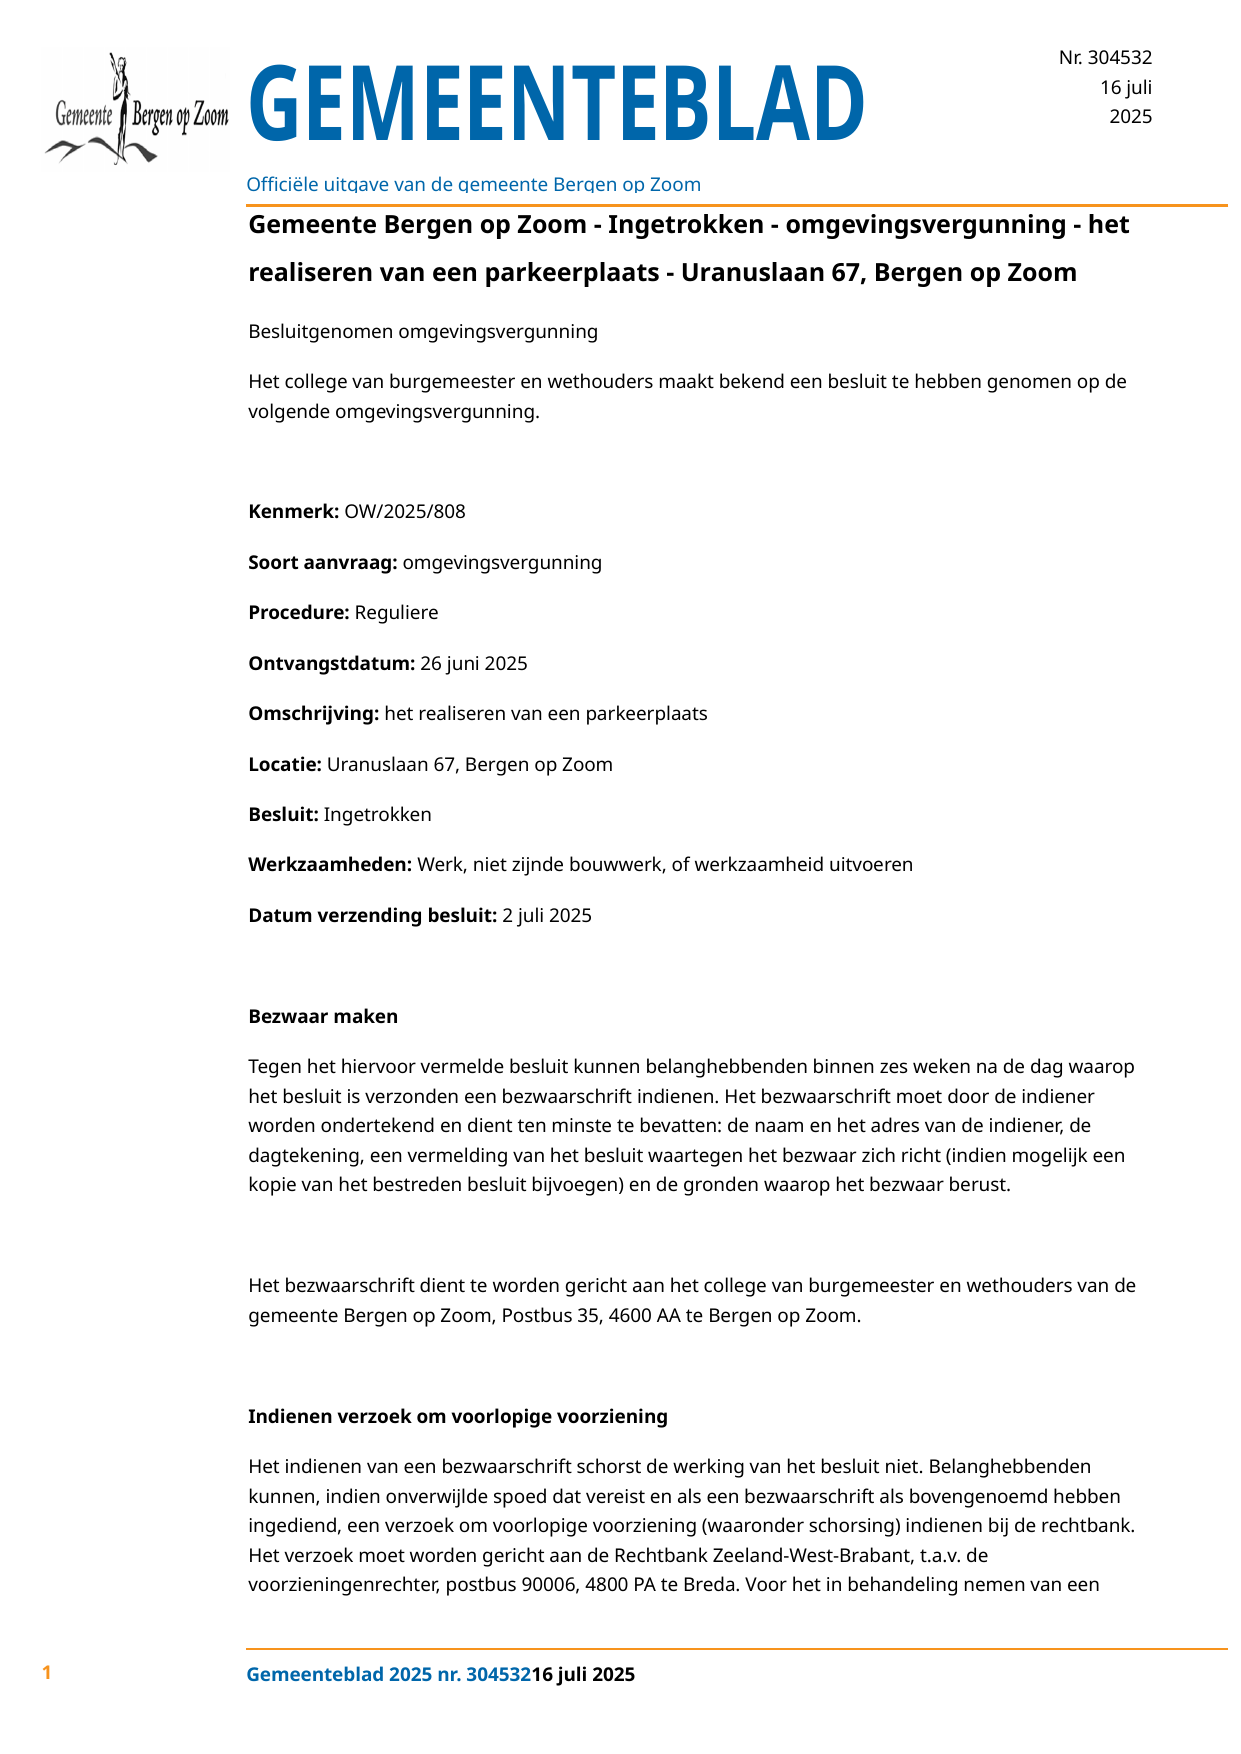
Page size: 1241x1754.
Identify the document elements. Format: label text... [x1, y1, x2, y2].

text Omschrijving: het realiseren van een parkeerplaats [248, 700, 1152, 726]
text Ontvangstdatum: 26 juni 2025 [248, 650, 1152, 676]
text Soort aanvraag: omgevingsvergunning [248, 549, 1152, 575]
text Tegen het hiervoor vermelde besluit kunnen belanghebbenden binnen zes weken na de dag waarop het besluit is verzonden een bezwaarschrift indienen. Het bezwaarschrift moet door de indiener worden ondertekend en dient ten minste te bevatten: de naam en het adres van de indiener, de dagtekening, een vermelding van het besluit waartegen het bezwaar zich richt (indien mogelijk een kopie van het bestreden besluit bijvoegen) en de gronden waarop het bezwaar berust. [248, 1053, 1152, 1197]
text Indienen verzoek om voorlopige voorziening [248, 1403, 1152, 1429]
text Besluitgenomen omgevingsvergunning [248, 318, 1152, 344]
text Locatie: Uranuslaan 67, Bergen op Zoom [248, 751, 1152, 777]
text Het college van burgemeester en wethouders maakt bekend een besluit te hebben genomen op de volgende omgevingsvergunning. [248, 368, 1152, 424]
picture [41, 47, 231, 172]
text Werkzaamheden: Werk, niet zijnde bouwwerk, of werkzaamheid uitvoeren [248, 852, 1152, 877]
text Bezwaar maken [248, 1003, 1152, 1029]
text Het indienen van een bezwaarschrift schorst de werking van het besluit niet. Belanghebbenden kunnen, indien onverwijlde spoed dat vereist en als een bezwaarschrift als bovengenoemd hebben ingediend, een verzoek om voorlopige voorziening (waaronder schorsing) indienen bij de rechtbank. Het verzoek moet worden gericht aan de Rechtbank Zeeland-West-Brabant, t.a.v. de voorzieningenrechter, postbus 90006, 4800 PA te Breda. Voor het in behandeling nemen van een [248, 1453, 1152, 1597]
text Kenmerk: OW/2025/808 [248, 499, 1152, 524]
text Datum verzending besluit: 2 juli 2025 [248, 902, 1152, 928]
text Procedure: Reguliere [248, 599, 1152, 625]
text Het bezwaarschrift dient te worden gericht aan het college van burgemeester en wethouders van de gemeente Bergen op Zoom, Postbus 35, 4600 AA te Bergen op Zoom. [248, 1272, 1152, 1328]
text Besluit: Ingetrokken [248, 801, 1152, 827]
text Gemeente Bergen op Zoom - Ingetrokken - omgevingsvergunning - het realiseren van een parkeerplaats - Uranuslaan 67, Bergen op Zoom [248, 207, 1152, 288]
